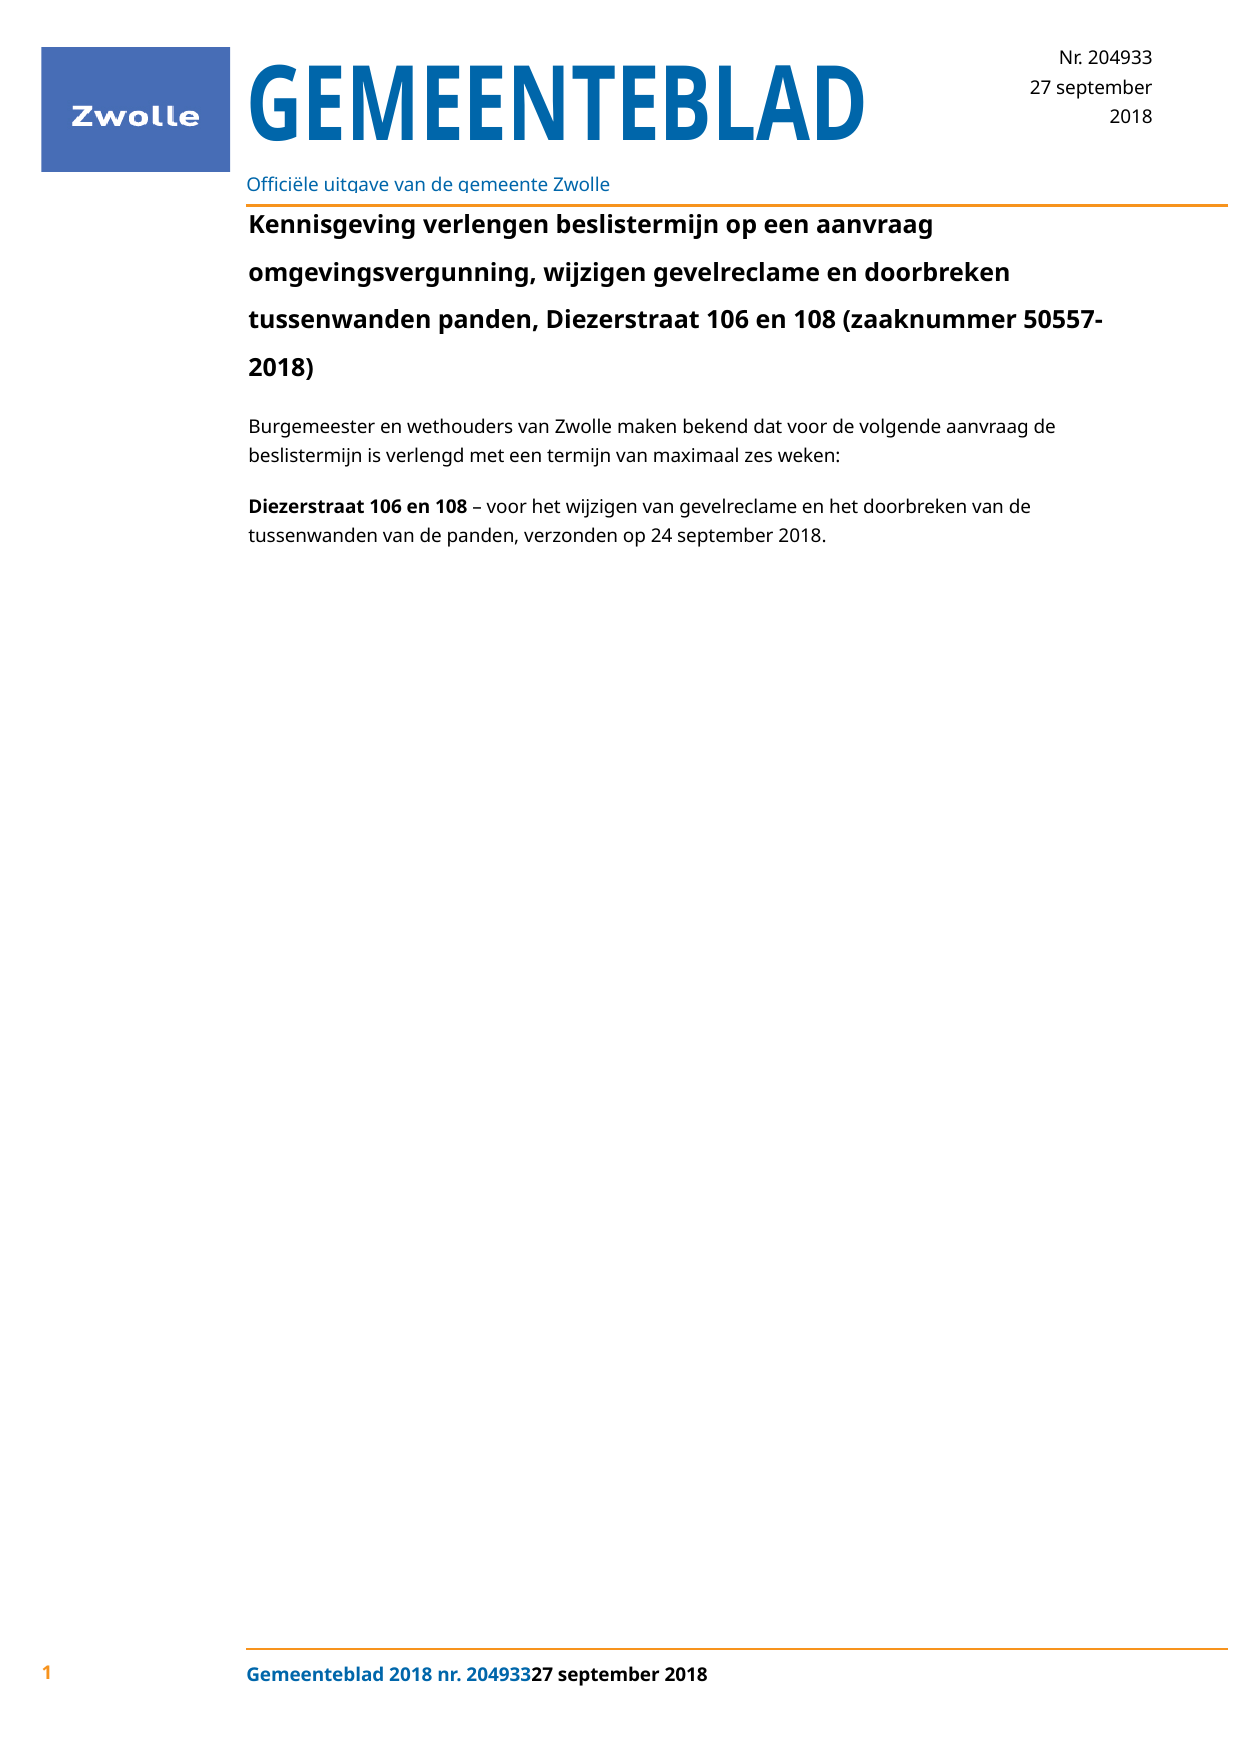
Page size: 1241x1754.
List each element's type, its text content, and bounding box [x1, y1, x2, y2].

text Kennisgeving verlengen beslistermijn op een aanvraag omgevingsvergunning, wijzigen gevelreclame en doorbreken tussenwanden panden, Diezerstraat 106 en 108 (zaaknummer 50557-2018) [248, 207, 1152, 384]
picture [41, 47, 231, 172]
text Diezerstraat 106 en 108 – voor het wijzigen van gevelreclame en het doorbreken van de tussenwanden van de panden, verzonden op 24 september 2018. [248, 493, 1152, 548]
text Burgemeester en wethouders van Zwolle maken bekend dat voor de volgende aanvraag de beslistermijn is verlengd met een termijn van maximaal zes weken: [248, 413, 1152, 468]
